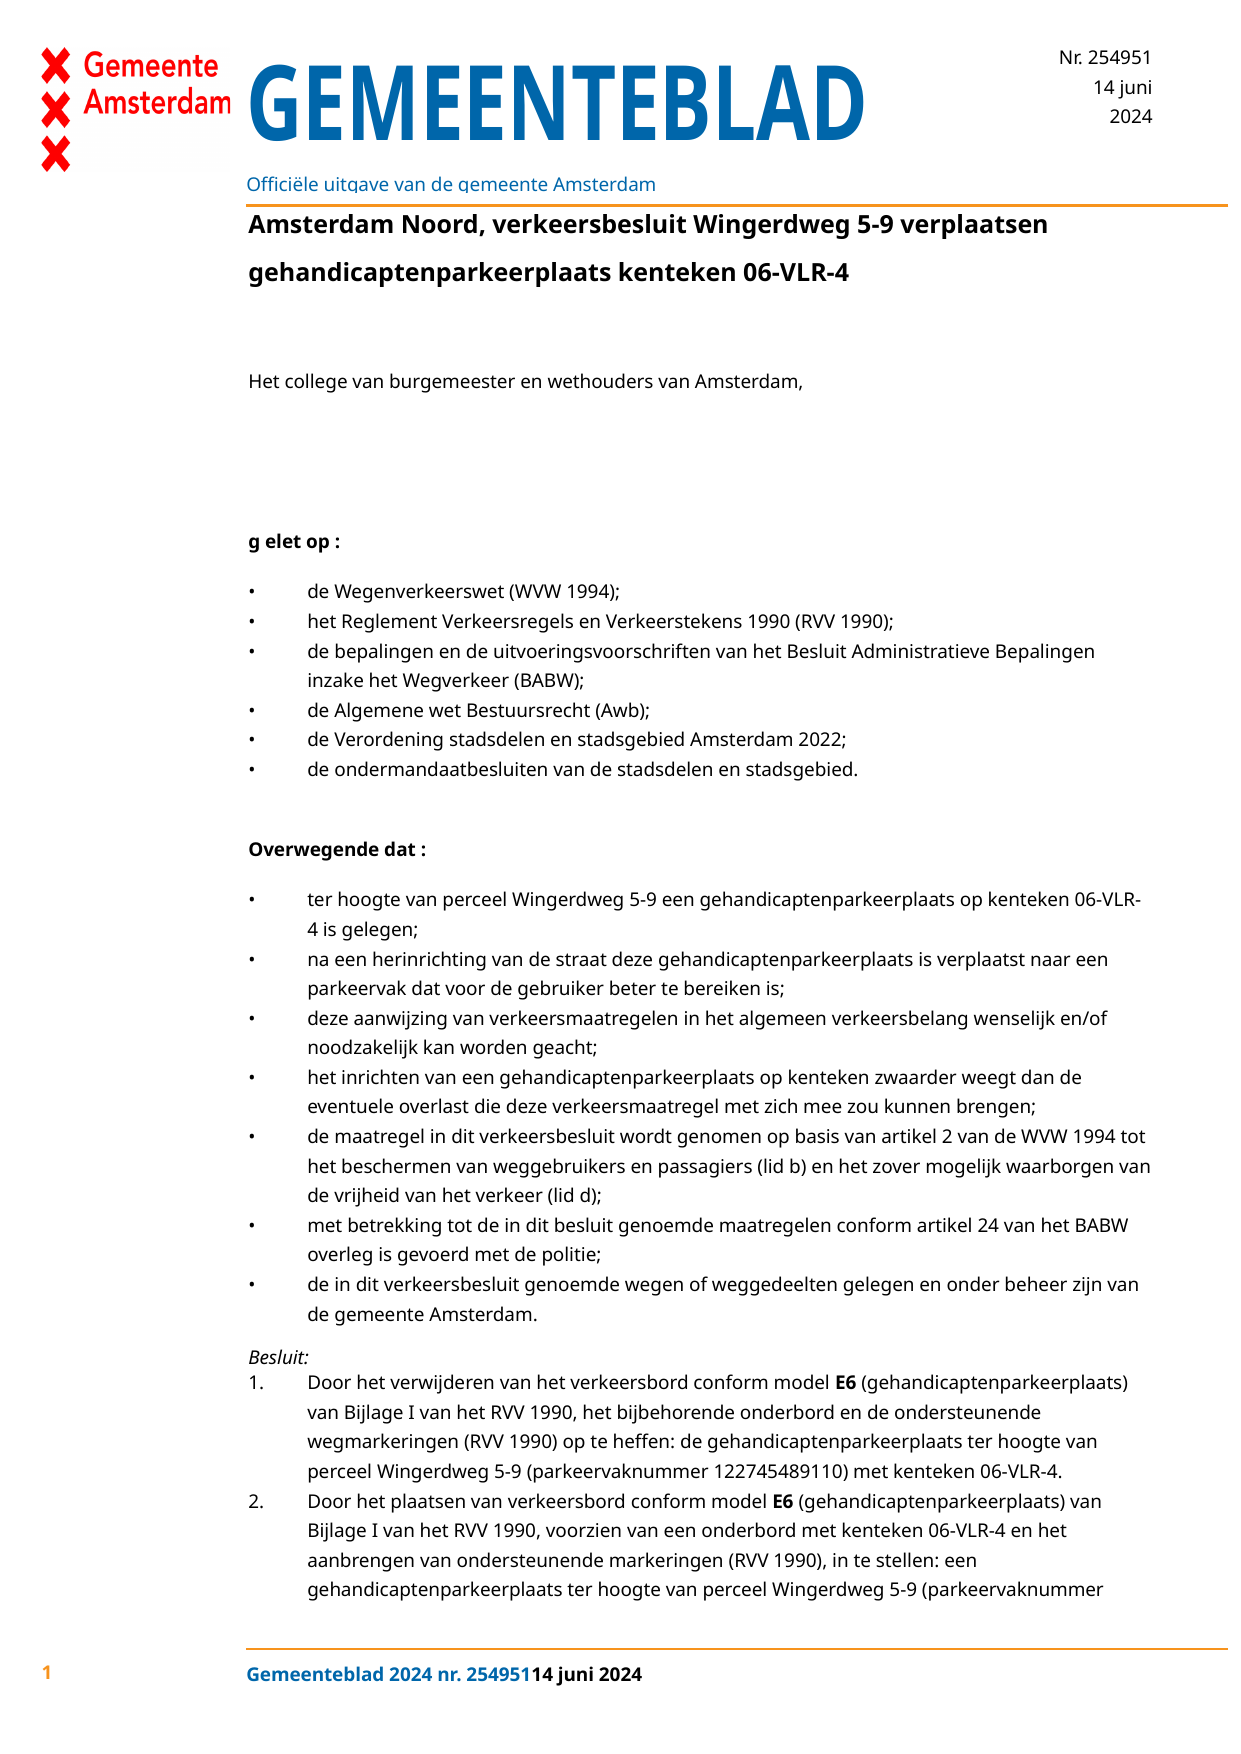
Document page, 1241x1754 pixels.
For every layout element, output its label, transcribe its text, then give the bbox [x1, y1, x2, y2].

text g elet op : [248, 528, 1152, 554]
list de in dit verkeersbesluit genoemde wegen of weggedeelten gelegen en onder beheer zijn van de gemeente Amsterdam. [248, 1271, 1152, 1326]
list de ondermandaatbesluiten van de stadsdelen en stadsgebied. [248, 756, 1152, 782]
list het inrichten van een gehandicaptenparkeerplaats op kenteken zwaarder weegt dan de eventuele overlast die deze verkeersmaatregel met zich mee zou kunnen brengen; [248, 1064, 1152, 1119]
list de bepalingen en de uitvoeringsvoorschriften van het Besluit Administratieve Bepalingen inzake het Wegverkeer (BABW); [248, 638, 1152, 693]
list Door het plaatsen van verkeersbord conform model E6 (gehandicaptenparkeerplaats) van Bijlage I van het RVV 1990, voorzien van een onderbord met kenteken 06-VLR-4 en het aanbrengen van ondersteunende markeringen (RVV 1990), in te stellen: een gehandicaptenparkeerplaats ter hoogte van perceel Wingerdweg 5-9 (parkeervaknummer [248, 1488, 1152, 1602]
list na een herinrichting van de straat deze gehandicaptenparkeerplaats is verplaatst naar een parkeervak dat voor de gebruiker beter te bereiken is; [248, 946, 1152, 1001]
text Het college van burgemeester en wethouders van Amsterdam, [248, 368, 1152, 394]
list de Verordening stadsdelen en stadsgebied Amsterdam 2022; [248, 727, 1152, 752]
list de Wegenverkeerswet (WVW 1994); [248, 579, 1152, 604]
list de maatregel in dit verkeersbesluit wordt genomen op basis van artikel 2 van de WVW 1994 tot het beschermen van weggebruikers en passagiers (lid b) en het zover mogelijk waarborgen van de vrijheid van het verkeer (lid d); [248, 1123, 1152, 1208]
list ter hoogte van perceel Wingerdweg 5-9 een gehandicaptenparkeerplaats op kenteken 06-VLR-4 is gelegen; [248, 887, 1152, 942]
text Overwegende dat : [248, 836, 1152, 862]
list Door het verwijderen van het verkeersbord conform model E6 (gehandicaptenparkeerplaats) van Bijlage I van het RVV 1990, het bijbehorende onderbord en de ondersteunende wegmarkeringen (RVV 1990) op te heffen: de gehandicaptenparkeerplaats ter hoogte van perceel Wingerdweg 5-9 (parkeervaknummer 122745489110) met kenteken 06-VLR-4. [248, 1369, 1152, 1484]
list deze aanwijzing van verkeersmaatregelen in het algemeen verkeersbelang wenselijk en/of noodzakelijk kan worden geacht; [248, 1005, 1152, 1060]
text Amsterdam Noord, verkeersbesluit Wingerdweg 5-9 verplaatsen gehandicaptenparkeerplaats kenteken 06-VLR-4 [248, 207, 1152, 288]
list met betrekking tot de in dit besluit genoemde maatregelen conform artikel 24 van het BABW overleg is gevoerd met de politie; [248, 1212, 1152, 1267]
picture [41, 47, 231, 172]
text Besluit: [248, 1344, 1152, 1369]
list de Algemene wet Bestuursrecht (Awb); [248, 697, 1152, 723]
list het Reglement Verkeersregels en Verkeerstekens 1990 (RVV 1990); [248, 608, 1152, 634]
